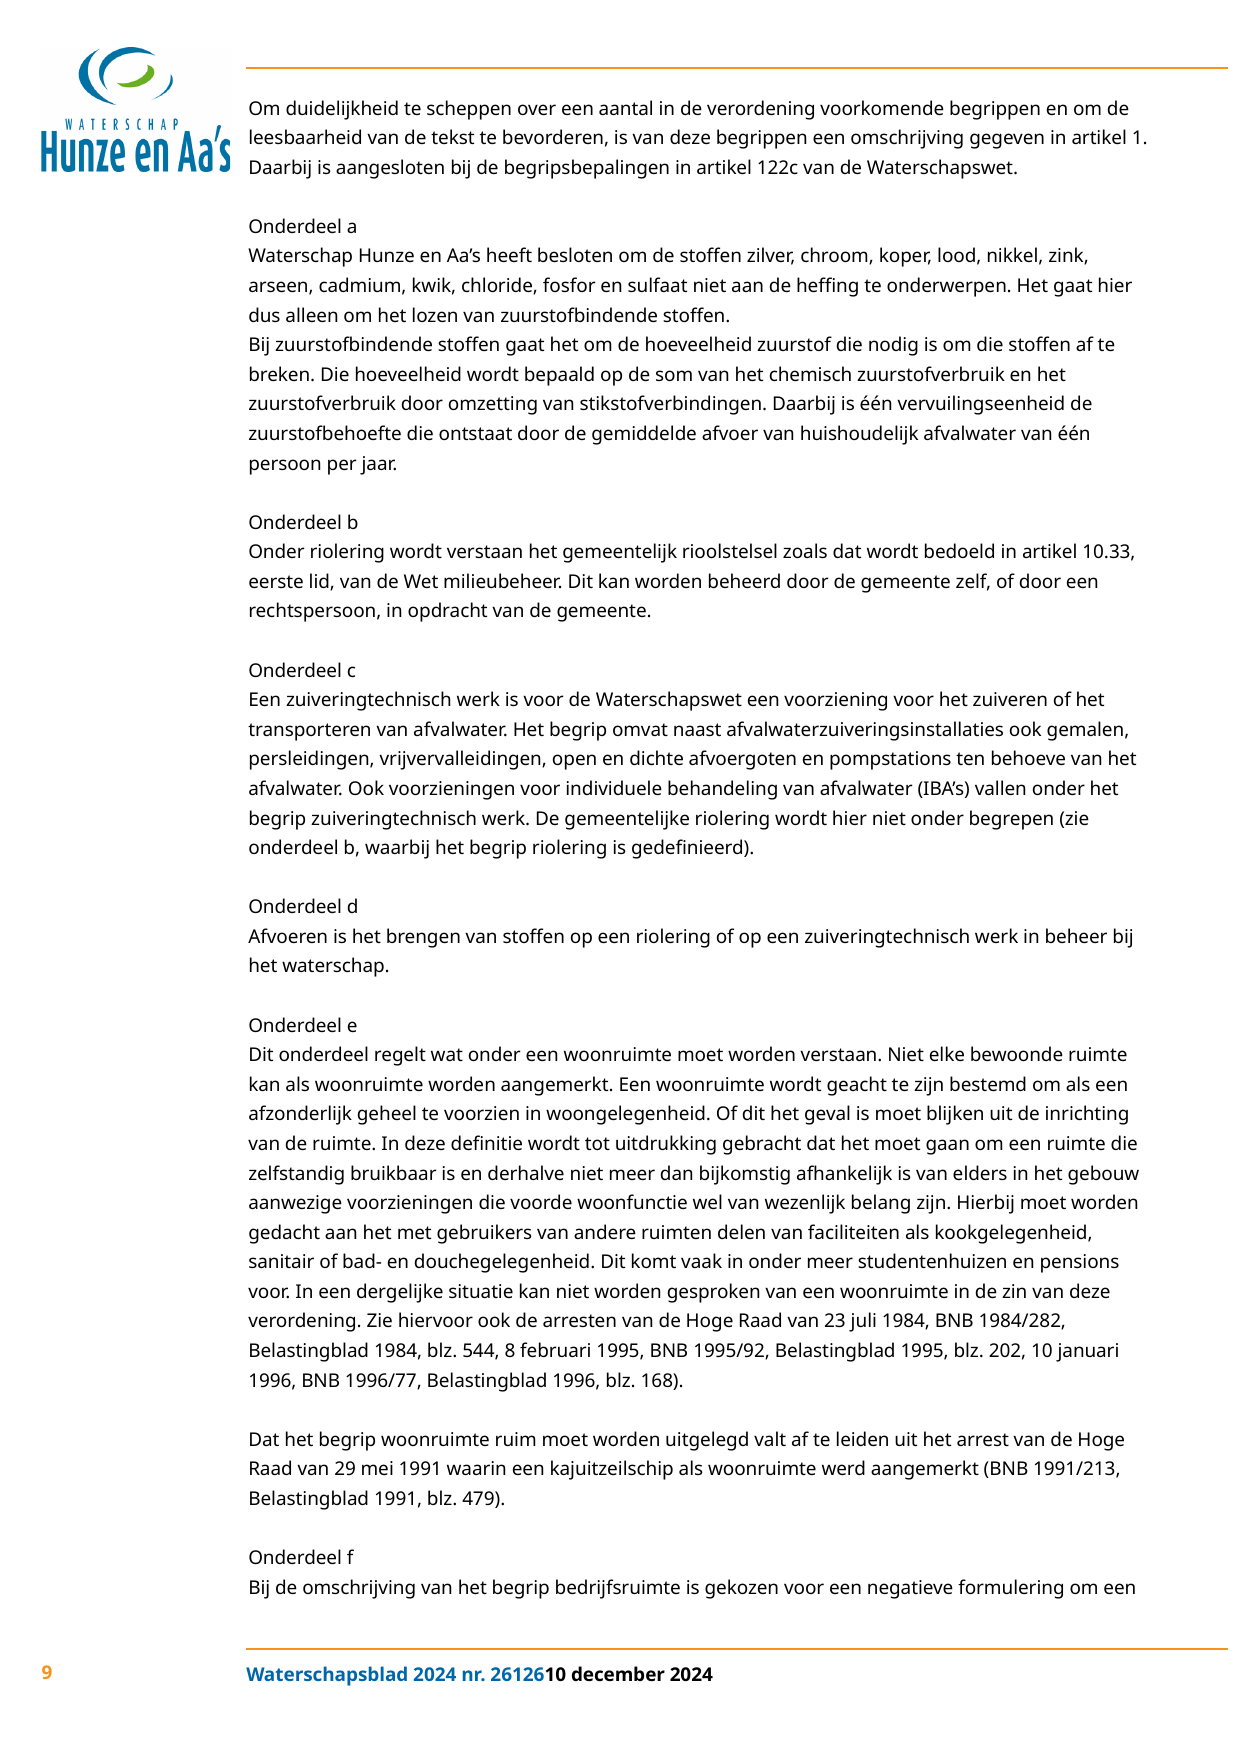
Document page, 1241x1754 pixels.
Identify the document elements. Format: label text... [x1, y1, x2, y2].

picture [47, 154, 51, 172]
text Afvoeren is het brengen van stoffen op een riolering of op een zuiveringtechnisch werk in beheer bij het waterschap. [248, 923, 1152, 978]
text Onderdeel e [248, 1012, 1152, 1038]
picture [41, 47, 231, 172]
picture [183, 163, 191, 172]
text Onderdeel c [248, 657, 1152, 683]
text Onderdeel a [248, 213, 1152, 239]
text Een zuiveringtechnisch werk is voor de Waterschapswet een voorziening voor het zuiveren of het transporteren van afvalwater. Het begrip omvat naast afvalwaterzuiveringsinstallaties ook gemalen, persleidingen, vrijvervalleidingen, open en dichte afvoergoten en pompstations ten behoeve van het afvalwater. Ook voorzieningen voor individuele behandeling van afvalwater (IBA’s) vallen onder het begrip zuiveringtechnisch werk. De gemeentelijke riolering wordt hier niet onder begrepen (zie onderdeel b, waarbij het begrip riolering is gedefinieerd). [248, 686, 1152, 860]
text Onderdeel f [248, 1544, 1152, 1570]
text Onderdeel b [248, 509, 1152, 535]
text Onderdeel d [248, 893, 1152, 919]
text Bij zuurstofbindende stoffen gaat het om de hoeveelheid zuurstof die nodig is om die stoffen af te breken. Die hoeveelheid wordt bepaald op de som van het chemisch zuurstofverbruik en het zuurstofverbruik door omzetting van stikstofverbindingen. Daarbij is één vervuilingseenheid de zuurstofbehoefte die ontstaat door de gemiddelde afvoer van huishoudelijk afvalwater van één persoon per jaar. [248, 331, 1152, 476]
picture [226, 145, 231, 156]
text Dit onderdeel regelt wat onder een woonruimte moet worden verstaan. Niet elke bewoonde ruimte kan als woonruimte worden aangemerkt. Een woonruimte wordt geacht te zijn bestemd om als een afzonderlijk geheel te voorzien in woongelegenheid. Of dit het geval is moet blijken uit de inrichting van de ruimte. In deze definitie wordt tot uitdrukking gebracht dat het moet gaan om een ruimte die zelfstandig bruikbaar is en derhalve niet meer dan bijkomstig afhankelijk is van elders in het gebouw aanwezige voorzieningen die voorde woonfunctie wel van wezenlijk belang zijn. Hierbij moet worden gedacht aan het met gebruikers van andere ruimten delen van faciliteiten als kookgelegenheid, sanitair of bad- en douchegelegenheid. Dit komt vaak in onder meer studentenhuizen en pensions voor. In een dergelijke situatie kan niet worden gesproken van een woonruimte in de zin van deze verordening. Zie hiervoor ook de arresten van de Hoge Raad van 23 juli 1984, BNB 1984/282, Belastingblad 1984, blz. 544, 8 februari 1995, BNB 1995/92, Belastingblad 1995, blz. 202, 10 januari 1996, BNB 1996/77, Belastingblad 1996, blz. 168). [248, 1041, 1152, 1393]
text Onder riolering wordt verstaan het gemeentelijk rioolstelsel zoals dat wordt bedoeld in artikel 10.33, eerste lid, van de Wet milieubeheer. Dit kan worden beheerd door de gemeente zelf, of door een rechtspersoon, in opdracht van de gemeente. [248, 538, 1152, 623]
text Waterschap Hunze en Aa’s heeft besloten om de stoffen zilver, chroom, koper, lood, nikkel, zink, arseen, cadmium, kwik, chloride, fosfor en sulfaat niet aan de heffing te onderwerpen. Het gaat hier dus alleen om het lozen van zuurstofbindende stoffen. [248, 243, 1152, 328]
text Om duidelijkheid te scheppen over een aantal in de verordening voorkomende begrippen en om de leesbaarheid van de tekst te bevorderen, is van deze begrippen een omschrijving gegeven in artikel 1. Daarbij is aangesloten bij de begripsbepalingen in artikel 122c van de Waterschapswet. [248, 95, 1152, 180]
text Bij de omschrijving van het begrip bedrijfsruimte is gekozen voor een negatieve formulering om een [248, 1574, 1152, 1600]
text Dat het begrip woonruimte ruim moet worden uitgelegd valt af te leiden uit het arrest van de Hoge Raad van 29 mei 1991 waarin een kajuitzeilschip als woonruimte werd aangemerkt (BNB 1991/213, Belastingblad 1991, blz. 479). [248, 1426, 1152, 1511]
